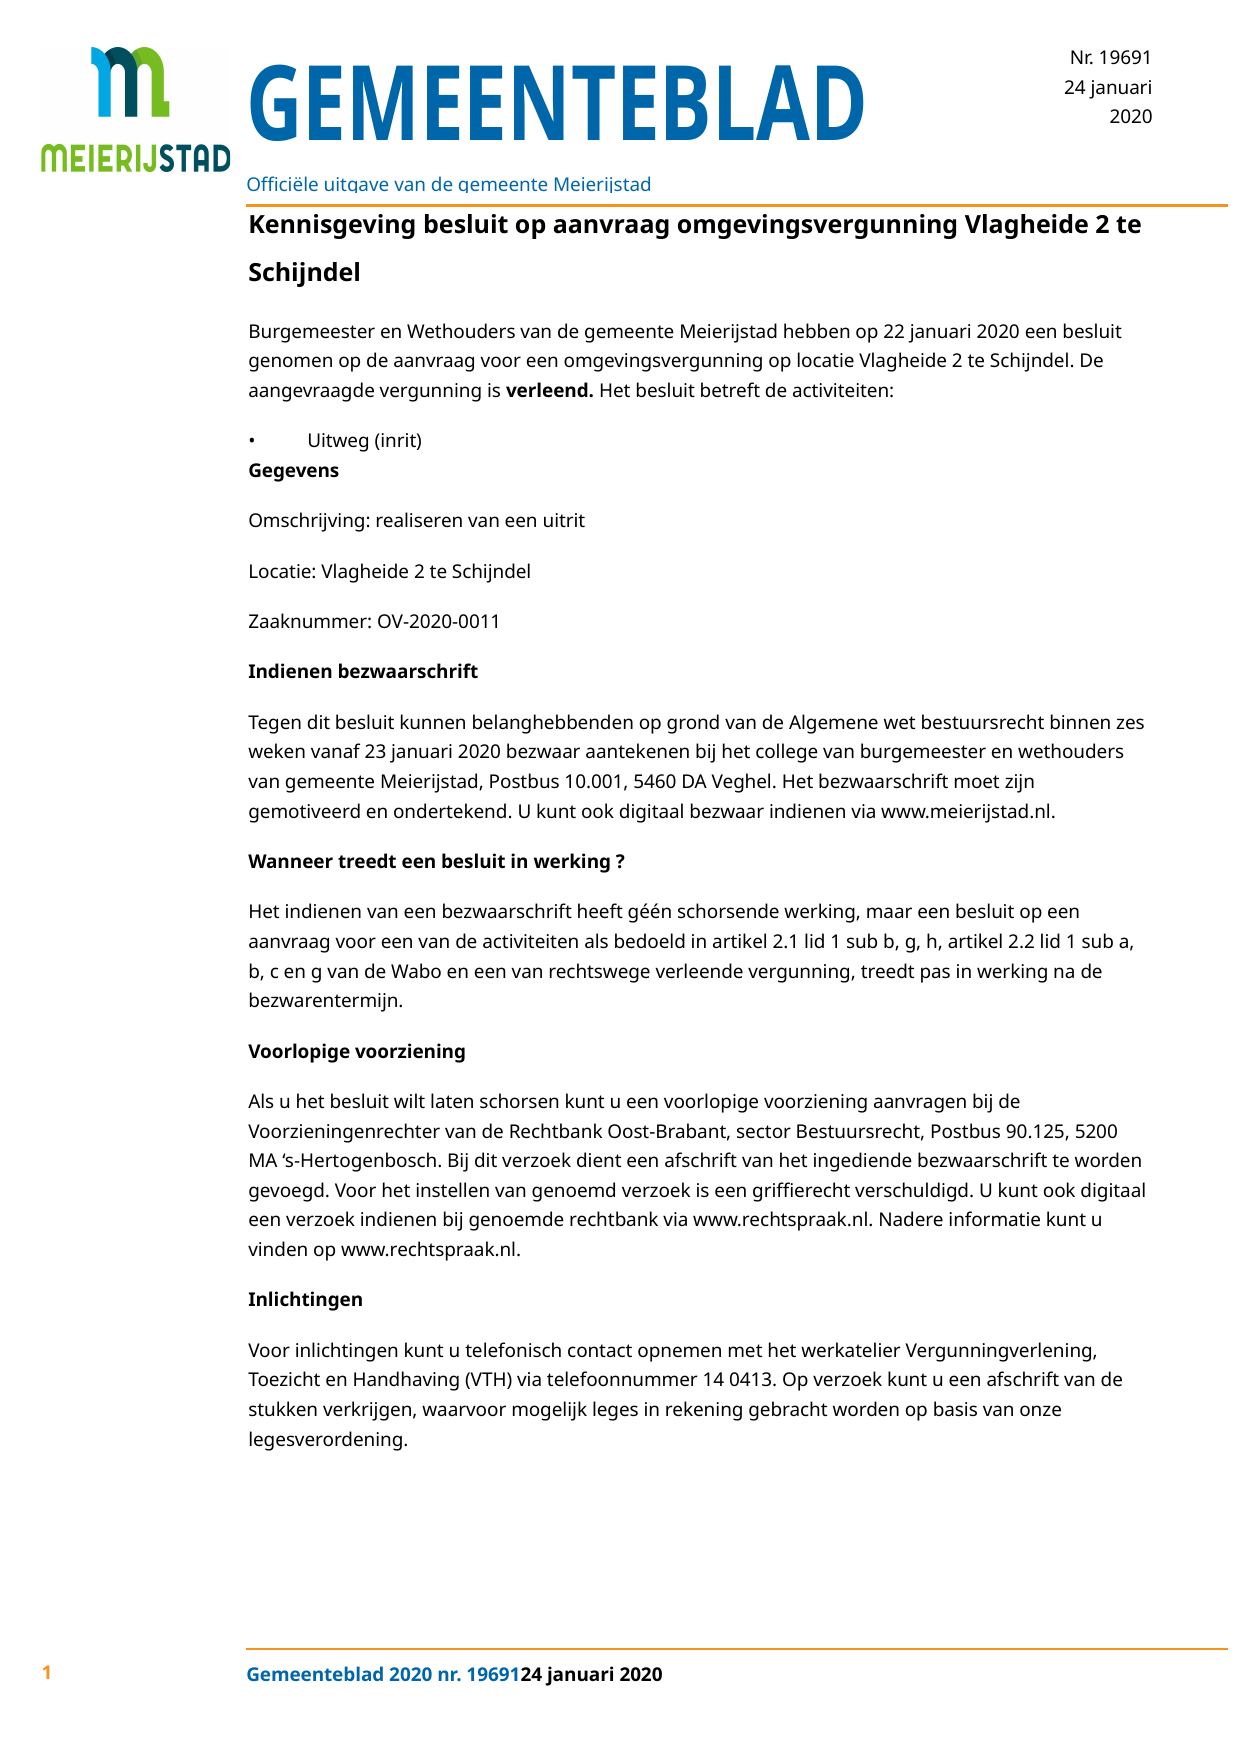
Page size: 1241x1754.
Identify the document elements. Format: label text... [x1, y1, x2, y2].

text Voorlopige voorziening [248, 1038, 1152, 1064]
text Als u het besluit wilt laten schorsen kunt u een voorlopige voorziening aanvragen bij de Voorzieningenrechter van de Rechtbank Oost-Brabant, sector Bestuursrecht, Postbus 90.125, 5200 MA ‘s-Hertogenbosch. Bij dit verzoek dient een afschrift van het ingediende bezwaarschrift te worden gevoegd. Voor het instellen van genoemd verzoek is een griffierecht verschuldigd. U kunt ook digitaal een verzoek indienen bij genoemde rechtbank via www.rechtspraak.nl. Nadere informatie kunt u vinden op www.rechtspraak.nl. [248, 1088, 1152, 1262]
text Omschrijving: realiseren van een uitrit [248, 507, 1152, 533]
text Zaaknummer: OV-2020-0011 [248, 608, 1152, 634]
list Uitweg (inrit) [248, 427, 1152, 453]
text Gegevens [248, 457, 1152, 483]
text Voor inlichtingen kunt u telefonisch contact opnemen met het werkatelier Vergunningverlening, Toezicht en Handhaving (VTH) via telefoonnummer 14 0413. Op verzoek kunt u een afschrift van de stukken verkrijgen, waarvoor mogelijk leges in rekening gebracht worden op basis van onze legesverordening. [248, 1337, 1152, 1452]
text Kennisgeving besluit op aanvraag omgevingsvergunning Vlagheide 2 te Schijndel [248, 207, 1152, 288]
text Burgemeester en Wethouders van de gemeente Meierijstad hebben op 22 januari 2020 een besluit genomen op de aanvraag voor een omgevingsvergunning op locatie Vlagheide 2 te Schijndel. De aangevraagde vergunning is verleend. Het besluit betreft de activiteiten: [248, 318, 1152, 403]
text Het indienen van een bezwaarschrift heeft géén schorsende werking, maar een besluit op een aanvraag voor een van de activiteiten als bedoeld in artikel 2.1 lid 1 sub b, g, h, artikel 2.2 lid 1 sub a, b, c en g van de Wabo en een van rechtswege verleende vergunning, treedt pas in werking na de bezwarentermijn. [248, 899, 1152, 1013]
picture [41, 47, 231, 172]
text Wanneer treedt een besluit in werking ? [248, 848, 1152, 874]
text Locatie: Vlagheide 2 te Schijndel [248, 558, 1152, 584]
text Inlichtingen [248, 1287, 1152, 1312]
text Indienen bezwaarschrift [248, 659, 1152, 684]
text Tegen dit besluit kunnen belanghebbenden op grond van de Algemene wet bestuursrecht binnen zes weken vanaf 23 januari 2020 bezwaar aantekenen bij het college van burgemeester en wethouders van gemeente Meierijstad, Postbus 10.001, 5460 DA Veghel. Het bezwaarschrift moet zijn gemotiveerd en ondertekend. U kunt ook digitaal bezwaar indienen via www.meierijstad.nl. [248, 709, 1152, 824]
